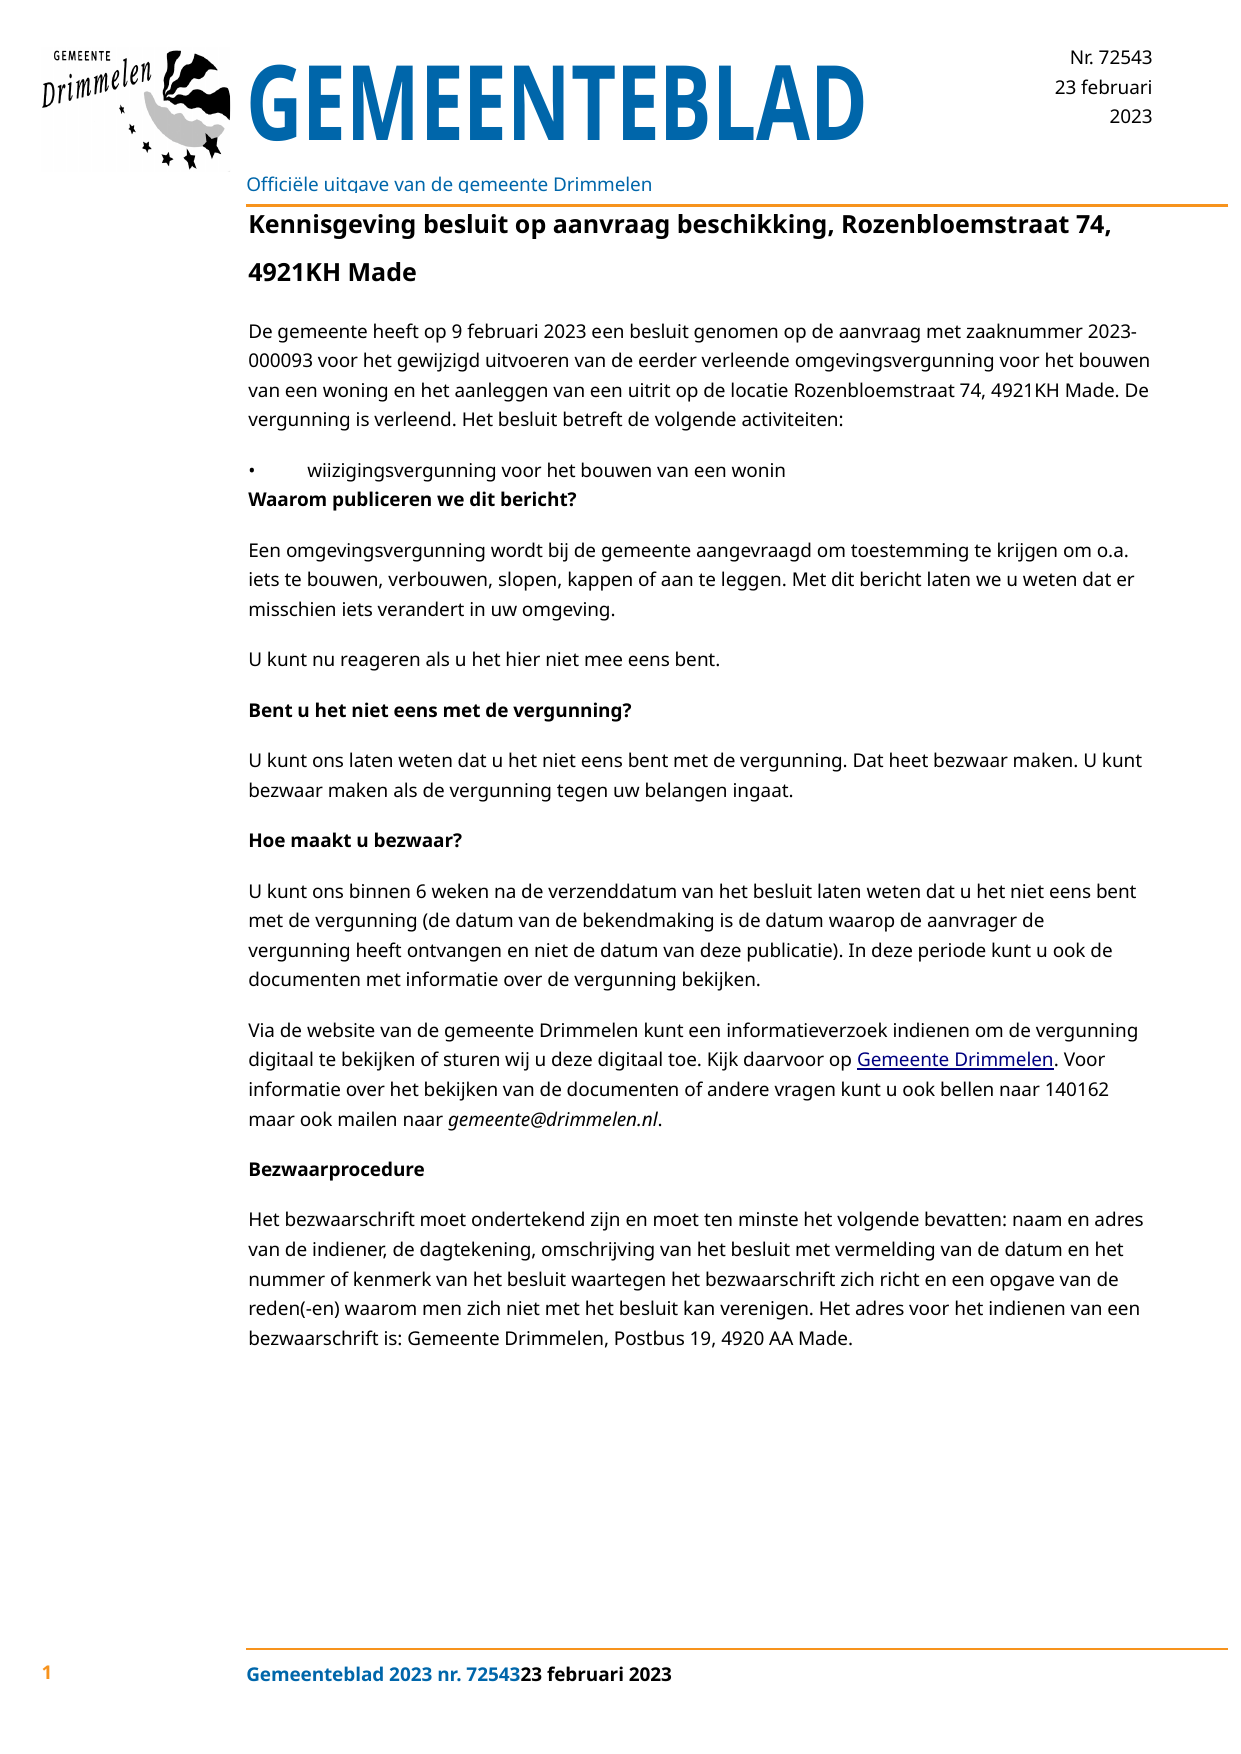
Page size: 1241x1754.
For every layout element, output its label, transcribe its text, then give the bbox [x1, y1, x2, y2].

text Het bezwaarschrift moet ondertekend zijn en moet ten minste het volgende bevatten: naam en adres van de indiener, de dagtekening, omschrijving van het besluit met vermelding van de datum en het nummer of kenmerk van het besluit waartegen het bezwaarschrift zich richt en een opgave van de reden(-en) waarom men zich niet met het besluit kan verenigen. Het adres voor het indienen van een bezwaarschrift is: Gemeente Drimmelen, Postbus 19, 4920 AA Made. [248, 1207, 1152, 1351]
text Hoe maakt u bezwaar? [248, 827, 1152, 853]
text Bent u het niet eens met de vergunning? [248, 697, 1152, 723]
text De gemeente heeft op 9 februari 2023 een besluit genomen op de aanvraag met zaaknummer 2023-000093 voor het gewijzigd uitvoeren van de eerder verleende omgevingsvergunning voor het bouwen van een woning en het aanleggen van een uitrit op de locatie Rozenbloemstraat 74, 4921KH Made. De vergunning is verleend. Het besluit betreft de volgende activiteiten: [248, 318, 1152, 432]
picture [41, 47, 231, 172]
text U kunt ons binnen 6 weken na de verzenddatum van het besluit laten weten dat u het niet eens bent met de vergunning (de datum van de bekendmaking is de datum waarop de aanvrager de vergunning heeft ontvangen en niet de datum van deze publicatie). In deze periode kunt u ook de documenten met informatie over de vergunning bekijken. [248, 878, 1152, 992]
text Via de website van de gemeente Drimmelen kunt een informatieverzoek indienen om de vergunning digitaal te bekijken of sturen wij u deze digitaal toe. Kijk daarvoor op Gemeente Drimmelen. Voor informatie over het bekijken van de documenten of andere vragen kunt u ook bellen naar 140162 maar ook mailen naar gemeente@drimmelen.nl. [248, 1017, 1152, 1132]
text ​​​​​​​Waarom publiceren we dit bericht? [248, 487, 1152, 512]
text U kunt ons laten weten dat u het niet eens bent met de vergunning. Dat heet bezwaar maken. U kunt bezwaar maken als de vergunning tegen uw belangen ingaat. [248, 747, 1152, 803]
text U kunt nu reageren als u het hier niet mee eens bent. [248, 647, 1152, 672]
list wiizigingsvergunning voor het bouwen van een wonin [248, 457, 1152, 483]
text Een omgevingsvergunning wordt bij de gemeente aangevraagd om toestemming te krijgen om o.a. iets te bouwen, verbouwen, slopen, kappen of aan te leggen. Met dit bericht laten we u weten dat er misschien iets verandert in uw omgeving. [248, 537, 1152, 622]
text Bezwaarprocedure [248, 1156, 1152, 1182]
text Kennisgeving besluit op aanvraag beschikking, Rozenbloemstraat 74, 4921KH Made [248, 207, 1152, 288]
